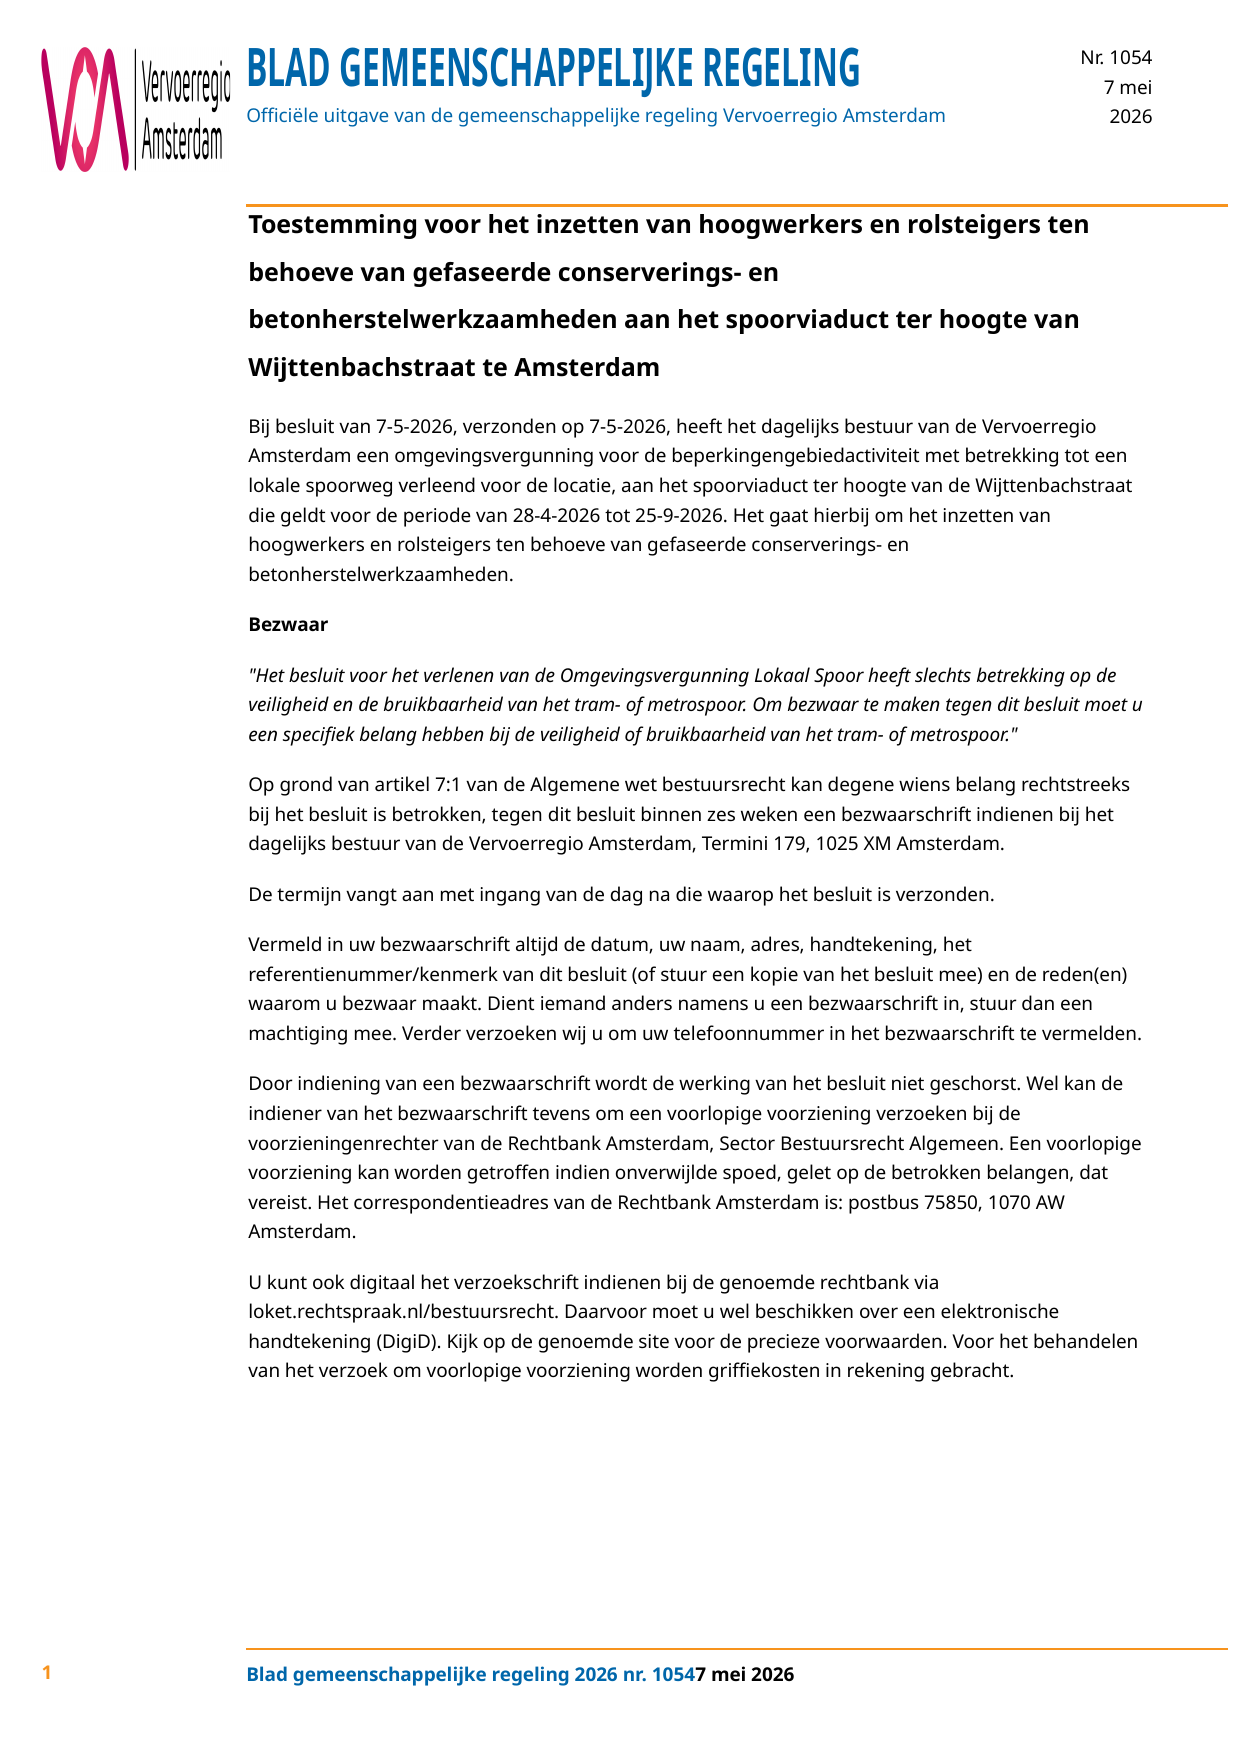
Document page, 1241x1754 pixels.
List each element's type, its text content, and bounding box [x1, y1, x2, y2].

text Bij besluit van 7-5-2026, verzonden op 7-5-2026, heeft het dagelijks bestuur van de Vervoerregio Amsterdam een omgevingsvergunning voor de beperkingengebiedactiviteit met betrekking tot een lokale spoorweg verleend voor de locatie, aan het spoorviaduct ter hoogte van de Wijttenbachstraat die geldt voor de periode van 28-4-2026 tot 25-9-2026. Het gaat hierbij om het inzetten van hoogwerkers en rolsteigers ten behoeve van gefaseerde conserverings- en betonherstelwerkzaamheden. [248, 413, 1152, 587]
text "Het besluit voor het verlenen van de Omgevingsvergunning Lokaal Spoor heeft slechts betrekking op de veiligheid en de bruikbaarheid van het tram- of metrospoor. Om bezwaar te maken tegen dit besluit moet u een specifiek belang hebben bij de veiligheid of bruikbaarheid van het tram- of metrospoor." [248, 662, 1152, 747]
text Door indiening van een bezwaarschrift wordt de werking van het besluit niet geschorst. Wel kan de indiener van het bezwaarschrift tevens om een voorlopige voorziening verzoeken bij de voorzieningenrechter van de Rechtbank Amsterdam, Sector Bestuursrecht Algemeen. Een voorlopige voorziening kan worden getroffen indien onverwijlde spoed, gelet op de betrokken belangen, dat vereist. Het correspondentieadres van de Rechtbank Amsterdam is: postbus 75850, 1070 AW Amsterdam. [248, 1071, 1152, 1244]
text Toestemming voor het inzetten van hoogwerkers en rolsteigers ten behoeve van gefaseerde conserverings- en betonherstelwerkzaamheden aan het spoorviaduct ter hoogte van Wijttenbachstraat te Amsterdam [248, 207, 1152, 384]
picture [41, 47, 231, 172]
text Vermeld in uw bezwaarschrift altijd de datum, uw naam, adres, handtekening, het referentienummer/kenmerk van dit besluit (of stuur een kopie van het besluit mee) en de reden(en) waarom u bezwaar maakt. Dient iemand anders namens u een bezwaarschrift in, stuur dan een machtiging mee. Verder verzoeken wij u om uw telefoonnummer in het bezwaarschrift te vermelden. [248, 931, 1152, 1046]
text De termijn vangt aan met ingang van de dag na die waarop het besluit is verzonden. [248, 881, 1152, 907]
text Op grond van artikel 7:1 van de Algemene wet bestuursrecht kan degene wiens belang rechtstreeks bij het besluit is betrokken, tegen dit besluit binnen zes weken een bezwaarschrift indienen bij het dagelijks bestuur van de Vervoerregio Amsterdam, Termini 179, 1025 XM Amsterdam. [248, 771, 1152, 856]
text U kunt ook digitaal het verzoekschrift indienen bij de genoemde rechtbank via loket.rechtspraak.nl/bestuursrecht. Daarvoor moet u wel beschikken over een elektronische handtekening (DigiD). Kijk op de genoemde site voor de precieze voorwaarden. Voor het behandelen van het verzoek om voorlopige voorziening worden griffiekosten in rekening gebracht. [248, 1269, 1152, 1383]
text Bezwaar [248, 611, 1152, 637]
